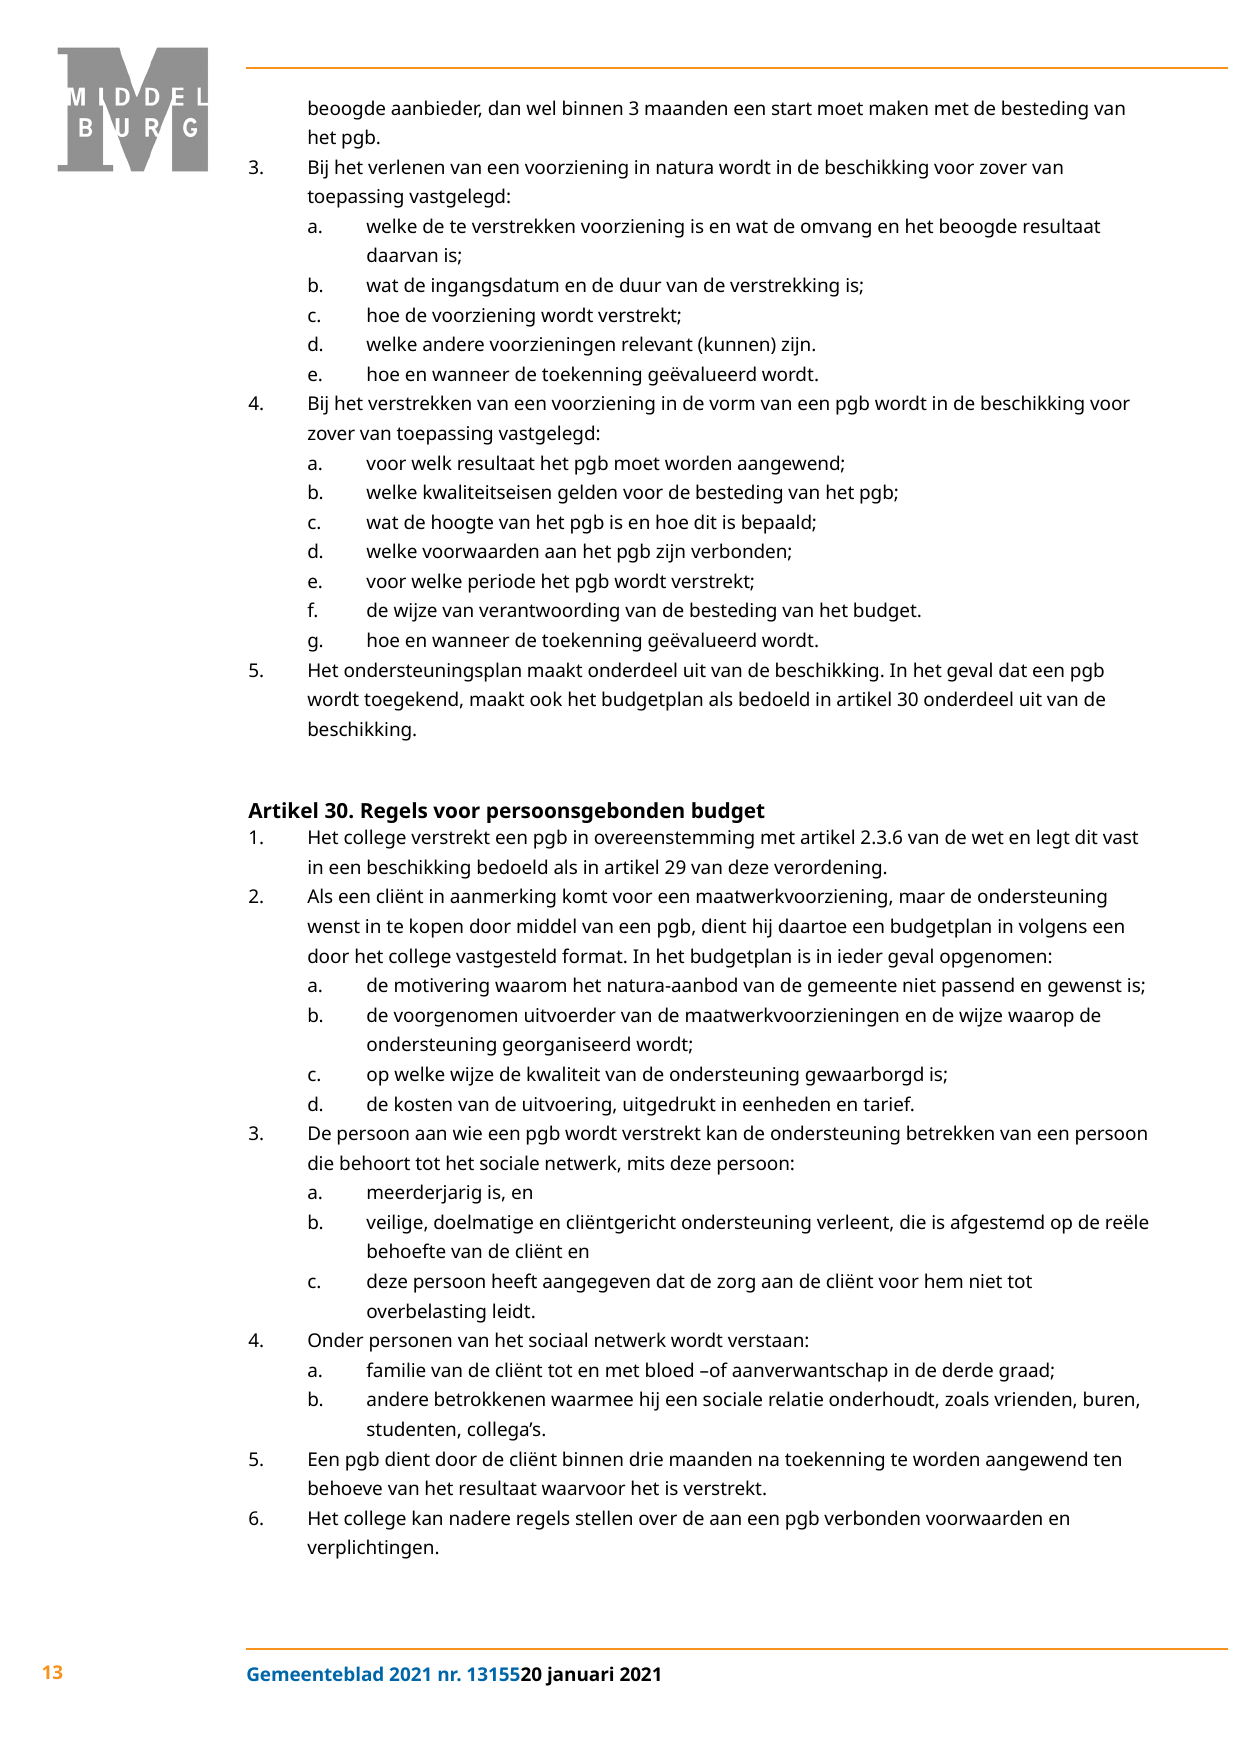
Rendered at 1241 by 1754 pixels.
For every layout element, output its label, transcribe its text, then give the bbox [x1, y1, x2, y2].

list deze persoon heeft aangegeven dat de zorg aan de cliënt voor hem niet tot overbelasting leidt. [307, 1268, 1152, 1323]
list hoe en wanneer de toekenning geëvalueerd wordt. [307, 361, 1152, 387]
list welke kwaliteitseisen gelden voor de besteding van het pgb; [307, 479, 1152, 505]
list Het college verstrekt een pgb in overeenstemming met artikel 2.3.6 van de wet en legt dit vast in een beschikking bedoeld als in artikel 29 van deze verordening. [248, 824, 1152, 880]
list meerderjarig is, en [307, 1179, 1152, 1205]
list beoogde aanbieder, dan wel binnen 3 maanden een start moet maken met de besteding van het pgb. [248, 95, 1152, 150]
picture [41, 47, 231, 172]
list welke voorwaarden aan het pgb zijn verbonden; [307, 538, 1152, 564]
list Als een cliënt in aanmerking komt voor een maatwerkvoorziening, maar de ondersteuning wenst in te kopen door middel van een pgb, dient hij daartoe een budgetplan in volgens een door het college vastgesteld format. In het budgetplan is in ieder geval opgenomen: [248, 884, 1152, 968]
list familie van de cliënt tot en met bloed –of aanverwantschap in de derde graad; [307, 1357, 1152, 1383]
list de voorgenomen uitvoerder van de maatwerkvoorzieningen en de wijze waarop de ondersteuning georganiseerd wordt; [307, 1002, 1152, 1057]
list Onder personen van het sociaal netwerk wordt verstaan: [248, 1327, 1152, 1353]
list welke andere voorzieningen relevant (kunnen) zijn. [307, 331, 1152, 357]
list Bij het verstrekken van een voorziening in de vorm van een pgb wordt in de beschikking voor zover van toepassing vastgelegd: [248, 391, 1152, 446]
list andere betrokkenen waarmee hij een sociale relatie onderhoudt, zoals vrienden, buren, studenten, collega’s. [307, 1387, 1152, 1442]
list de motivering waarom het natura-aanbod van de gemeente niet passend en gewenst is; [307, 972, 1152, 998]
list Het college kan nadere regels stellen over de aan een pgb verbonden voorwaarden en verplichtingen. [248, 1505, 1152, 1560]
list wat de hoogte van het pgb is en hoe dit is bepaald; [307, 509, 1152, 535]
list hoe de voorziening wordt verstrekt; [307, 302, 1152, 328]
list op welke wijze de kwaliteit van de ondersteuning gewaarborgd is; [307, 1061, 1152, 1087]
list Een pgb dient door de cliënt binnen drie maanden na toekenning te worden aangewend ten behoeve van het resultaat waarvoor het is verstrekt. [248, 1446, 1152, 1501]
list Bij het verlenen van een voorziening in natura wordt in de beschikking voor zover van toepassing vastgelegd: [248, 154, 1152, 209]
list Het ondersteuningsplan maakt onderdeel uit van de beschikking. In het geval dat een pgb wordt toegekend, maakt ook het budgetplan als bedoeld in artikel 30 onderdeel uit van de beschikking. [248, 657, 1152, 742]
list voor welk resultaat het pgb moet worden aangewend; [307, 450, 1152, 476]
list wat de ingangsdatum en de duur van de verstrekking is; [307, 272, 1152, 298]
list veilige, doelmatige en cliëntgericht ondersteuning verleent, die is afgestemd op de reële behoefte van de cliënt en [307, 1209, 1152, 1264]
list welke de te verstrekken voorziening is en wat de omvang en het beoogde resultaat daarvan is; [307, 213, 1152, 268]
list de wijze van verantwoording van de besteding van het budget. [307, 598, 1152, 623]
list hoe en wanneer de toekenning geëvalueerd wordt. [307, 627, 1152, 653]
text Artikel 30. Regels voor persoonsgebonden budget [248, 796, 1152, 824]
list De persoon aan wie een pgb wordt verstrekt kan de ondersteuning betrekken van een persoon die behoort tot het sociale netwerk, mits deze persoon: [248, 1120, 1152, 1176]
list voor welke periode het pgb wordt verstrekt; [307, 568, 1152, 594]
list de kosten van de uitvoering, uitgedrukt in eenheden en tarief. [307, 1091, 1152, 1116]
